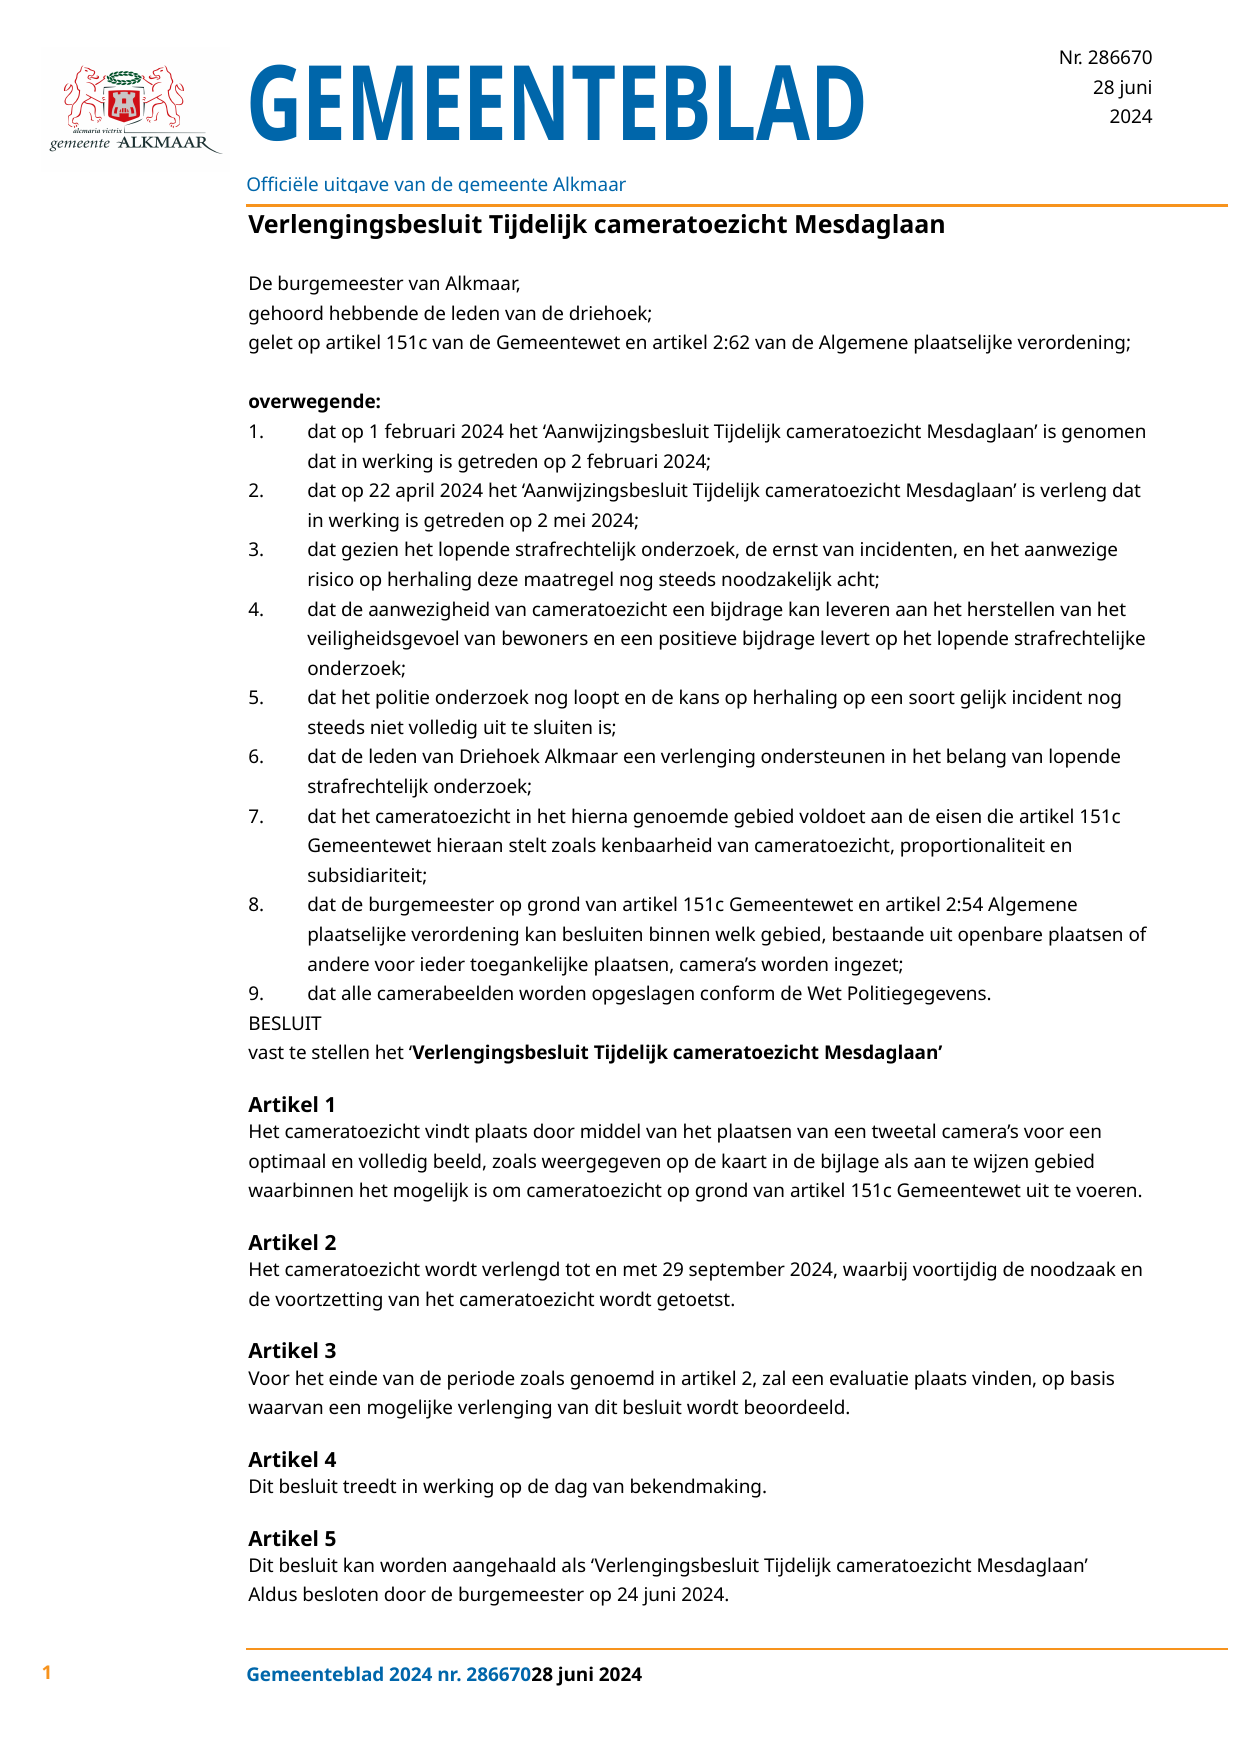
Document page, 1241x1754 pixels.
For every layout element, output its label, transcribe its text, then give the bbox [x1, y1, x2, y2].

list dat het cameratoezicht in het hierna genoemde gebied voldoet aan de eisen die artikel 151c Gemeentewet hieraan stelt zoals kenbaarheid van cameratoezicht, proportionaliteit en subsidiariteit; [248, 803, 1152, 888]
text Het cameratoezicht vindt plaats door middel van het plaatsen van een tweetal camera’s voor een optimaal en volledig beeld, zoals weergegeven op de kaart in de bijlage als aan te wijzen gebied waarbinnen het mogelijk is om cameratoezicht op grond van artikel 151c Gemeentewet uit te voeren. [248, 1118, 1152, 1203]
list dat de aanwezigheid van cameratoezicht een bijdrage kan leveren aan het herstellen van het veiligheidsgevoel van bewoners en een positieve bijdrage levert op het lopende strafrechtelijke onderzoek; [248, 596, 1152, 681]
text Voor het einde van de periode zoals genoemd in artikel 2, zal een evaluatie plaats vinden, op basis waarvan een mogelijke verlenging van dit besluit wordt beoordeeld. [248, 1365, 1152, 1420]
list dat alle camerabeelden worden opgeslagen conform de Wet Politiegegevens. [248, 980, 1152, 1006]
text Aldus besloten door de burgemeester op 24 juni 2024. [248, 1582, 1152, 1607]
list dat de burgemeester op grond van artikel 151c Gemeentewet en artikel 2:54 Algemene plaatselijke verordening kan besluiten binnen welk gebied, bestaande uit openbare plaatsen of andere voor ieder toegankelijke plaatsen, camera’s worden ingezet; [248, 892, 1152, 976]
text gehoord hebbende de leden van de driehoek; [248, 300, 1152, 326]
picture [41, 47, 231, 172]
list dat het politie onderzoek nog loopt en de kans op herhaling op een soort gelijk incident nog steeds niet volledig uit te sluiten is; [248, 684, 1152, 740]
text Verlengingsbesluit Tijdelijk cameratoezicht Mesdaglaan [248, 207, 1152, 241]
list dat de leden van Driehoek Alkmaar een verlenging ondersteunen in het belang van lopende strafrechtelijk onderzoek; [248, 744, 1152, 799]
text De burgemeester van Alkmaar, [248, 270, 1152, 296]
list dat op 1 februari 2024 het ‘Aanwijzingsbesluit Tijdelijk cameratoezicht Mesdaglaan’ is genomen dat in werking is getreden op 2 februari 2024; [248, 418, 1152, 473]
text Het cameratoezicht wordt verlengd tot en met 29 september 2024, waarbij voortijdig de noodzaak en de voortzetting van het cameratoezicht wordt getoetst. [248, 1256, 1152, 1312]
text Artikel 3 [248, 1336, 1152, 1365]
text Artikel 4 [248, 1445, 1152, 1473]
list dat op 22 april 2024 het ‘Aanwijzingsbesluit Tijdelijk cameratoezicht Mesdaglaan’ is verleng dat in werking is getreden op 2 mei 2024; [248, 477, 1152, 533]
text gelet op artikel 151c van de Gemeentewet en artikel 2:62 van de Algemene plaatselijke verordening; [248, 329, 1152, 355]
text Artikel 5 [248, 1524, 1152, 1552]
list dat gezien het lopende strafrechtelijk onderzoek, de ernst van incidenten, en het aanwezige risico op herhaling deze maatregel nog steeds noodzakelijk acht; [248, 537, 1152, 592]
text Dit besluit kan worden aangehaald als ‘Verlengingsbesluit Tijdelijk cameratoezicht Mesdaglaan’ [248, 1552, 1152, 1578]
text Artikel 2 [248, 1228, 1152, 1256]
text Artikel 1 [248, 1090, 1152, 1118]
text Dit besluit treedt in werking op de dag van bekendmaking. [248, 1473, 1152, 1499]
text overwegende: [248, 389, 1152, 414]
text BESLUIT [248, 1010, 1152, 1036]
text vast te stellen het ‘Verlengingsbesluit Tijdelijk cameratoezicht Mesdaglaan’ [248, 1039, 1152, 1065]
